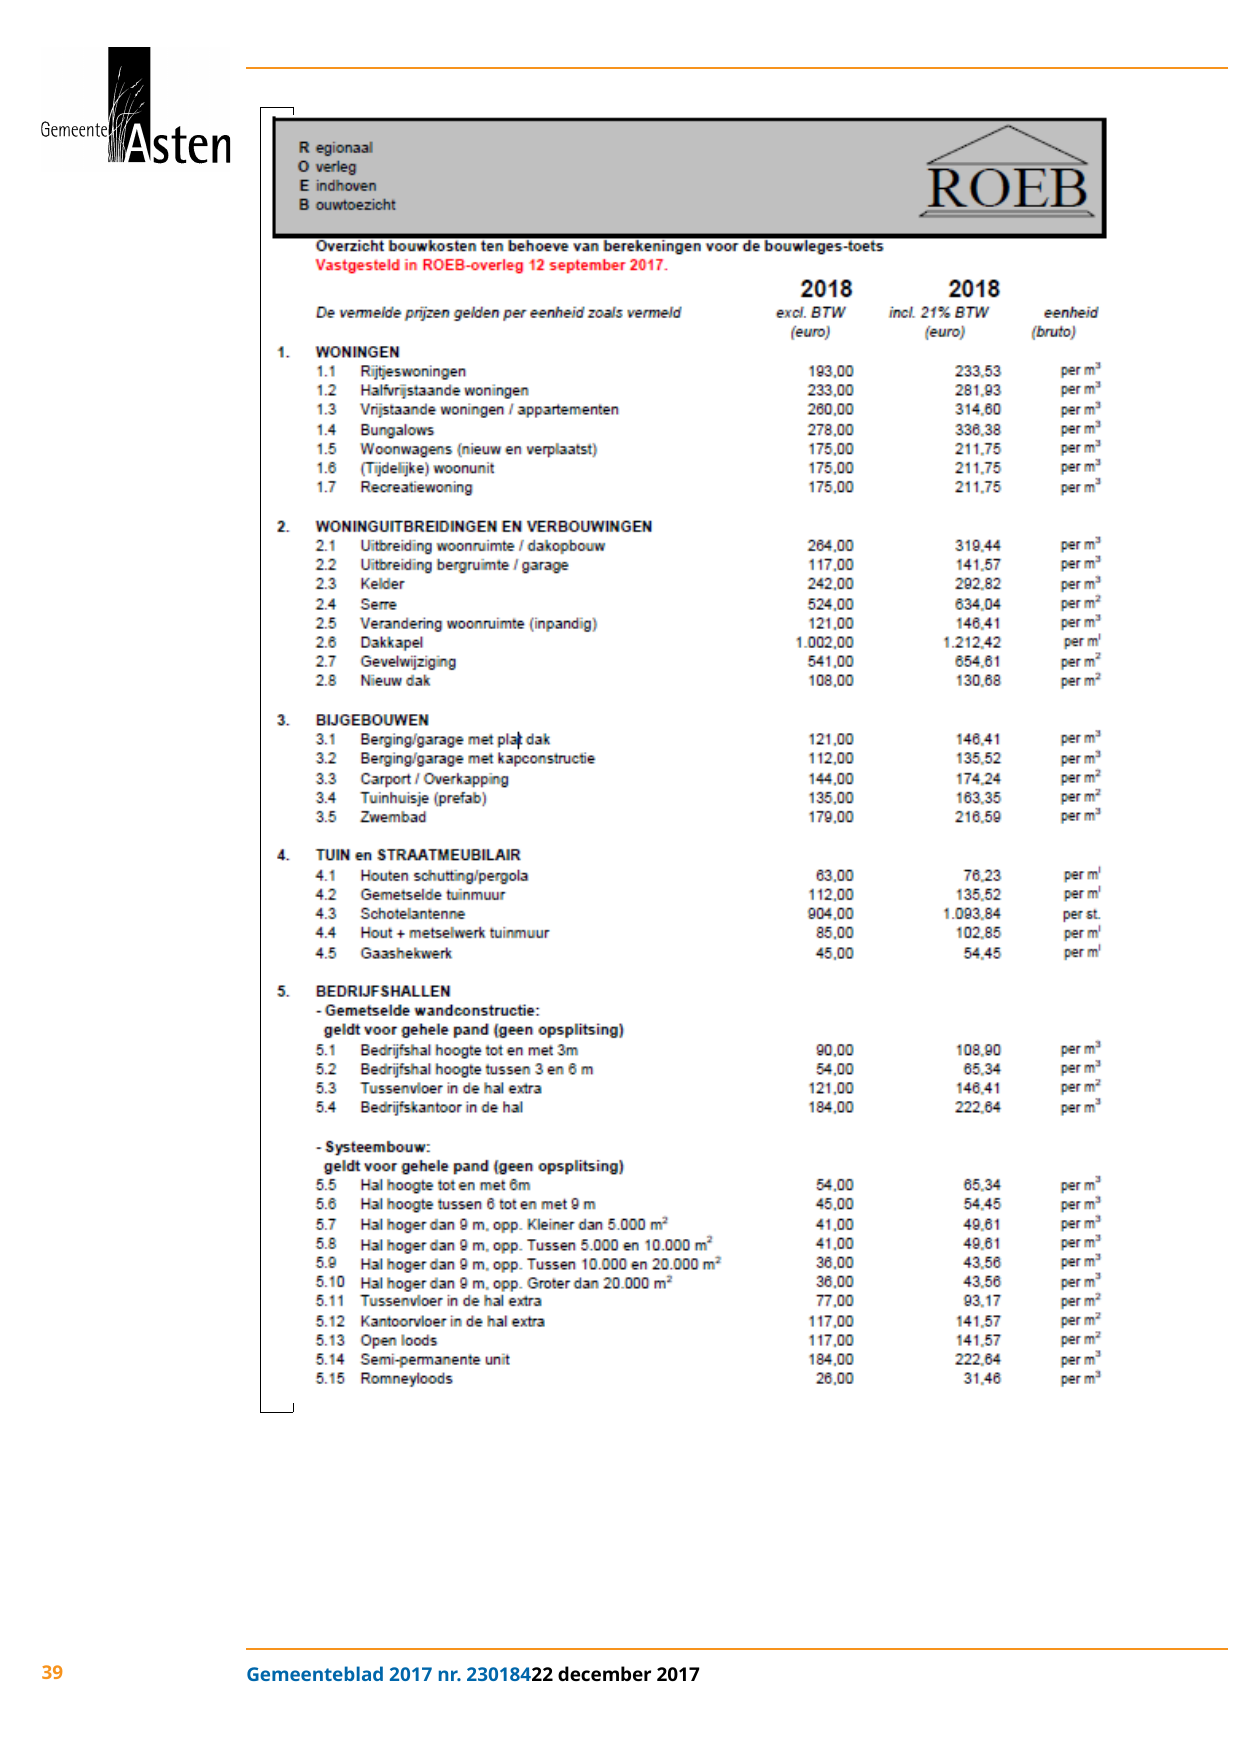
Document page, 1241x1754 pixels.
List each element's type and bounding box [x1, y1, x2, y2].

picture [268, 115, 1125, 1403]
picture [41, 47, 231, 172]
